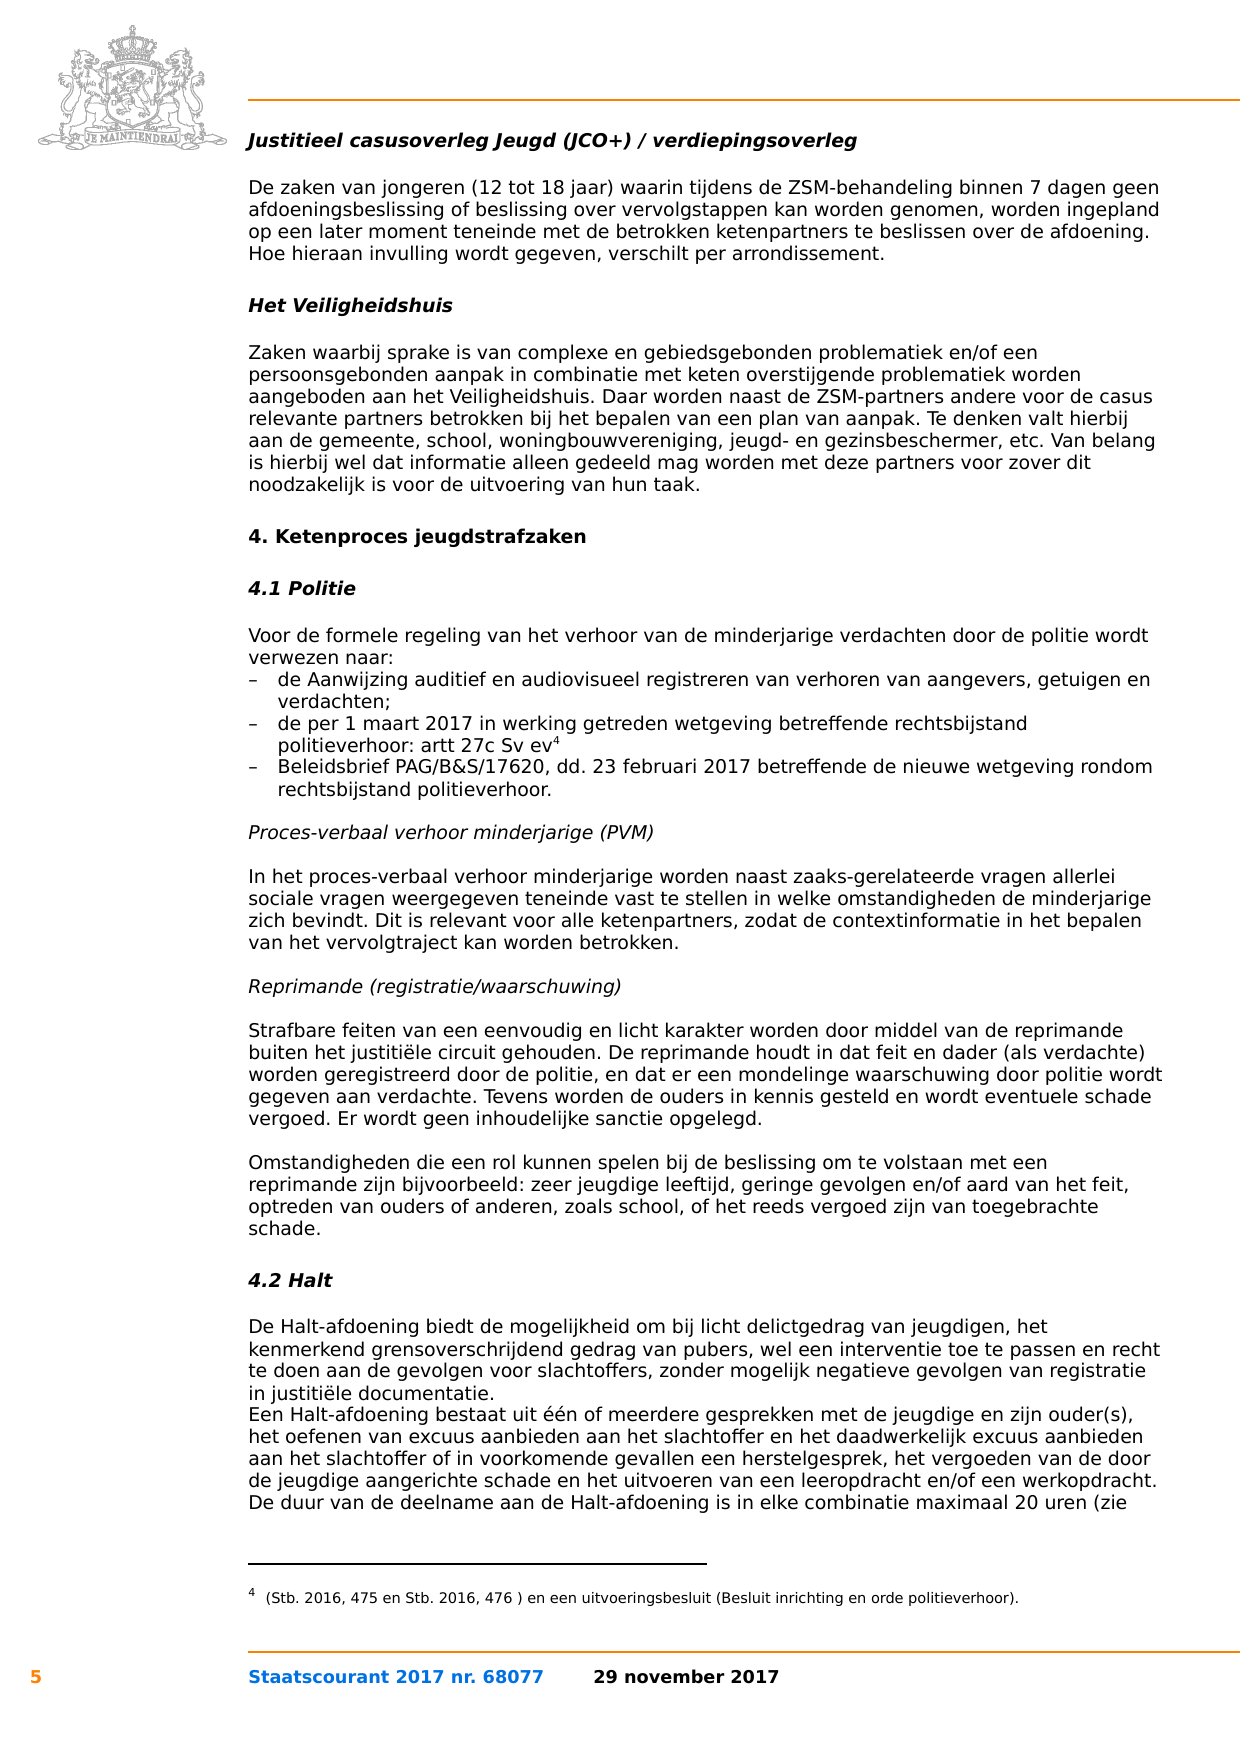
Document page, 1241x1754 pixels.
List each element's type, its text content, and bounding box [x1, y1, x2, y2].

text Een Halt-afdoening bestaat uit één of meerdere gesprekken met de jeugdige en zijn ouder(s), het oefenen van excuus aanbieden aan het slachtoffer en het daadwerkelijk excuus aanbieden aan het slachtoffer of in voorkomende gevallen een herstelgesprek, het vergoeden van de door de jeugdige aangerichte schade en het uitvoeren van een leeropdracht en/of een werkopdracht. De duur van de deelname aan de Halt-afdoening is in elke combinatie maximaal 20 uren (zie [248, 1404, 1163, 1514]
text – Beleidsbrief PAG/B&S/17620, dd. 23 februari 2017 betreffende de nieuwe wetgeving rondom rechtsbijstand politieverhoor. [248, 756, 1163, 800]
text – de Aanwijzing auditief en audiovisueel registreren van verhoren van aangevers, getuigen en verdachten; [248, 668, 1163, 712]
subtitle Proces-verbaal verhoor minderjarige (PVM) [248, 822, 1163, 844]
subtitle 4. Ketenproces jeugdstrafzaken [248, 526, 1163, 548]
subtitle 4.1 Politie [248, 578, 1163, 599]
picture [38, 25, 227, 150]
subtitle Het Veiligheidshuis [248, 295, 1163, 317]
text – de per 1 maart 2017 in werking getreden wetgeving betreffende rechtsbijstand politieverhoor: artt 27c Sv ev [248, 712, 1163, 756]
subtitle Justitieel casusoverleg Jeugd (JCO+) / verdiepingsoverleg [248, 130, 1163, 152]
text De zaken van jongeren (12 tot 18 jaar) waarin tijdens de ZSM-behandeling binnen 7 dagen geen afdoeningsbeslissing of beslissing over vervolgstappen kan worden genomen, worden ingepland op een later moment teneinde met de betrokken ketenpartners te beslissen over de afdoening. Hoe hieraan invulling wordt gegeven, verschilt per arrondissement. [248, 177, 1163, 265]
subtitle Reprimande (registratie/waarschuwing) [248, 976, 1163, 998]
text Zaken waarbij sprake is van complexe en gebiedsgebonden problematiek en/of een persoonsgebonden aanpak in combinatie met keten overstijgende problematiek worden aangeboden aan het Veiligheidshuis. Daar worden naast de ZSM-partners andere voor de casus relevante partners betrokken bij het bepalen van een plan van aanpak. Te denken valt hierbij aan de gemeente, school, woningbouwvereniging, jeugd- en gezinsbeschermer, etc. Van belang is hierbij wel dat informatie alleen gedeeld mag worden met deze partners voor zover dit noodzakelijk is voor de uitvoering van hun taak. [248, 342, 1163, 496]
text Omstandigheden die een rol kunnen spelen bij de beslissing om te volstaan met een reprimande zijn bijvoorbeeld: zeer jeugdige leeftijd, geringe gevolgen en/of aard van het feit, optreden van ouders of anderen, zoals school, of het reeds vergoed zijn van toegebrachte schade. [248, 1152, 1163, 1239]
text (Stb. 2016, 475 en Stb. 2016, 476 ) en een uitvoeringsbesluit (Besluit inrichting en orde politieverhoor). [248, 1586, 1163, 1608]
text In het proces-verbaal verhoor minderjarige worden naast zaaks-gerelateerde vragen allerlei sociale vragen weergegeven teneinde vast te stellen in welke omstandigheden de minderjarige zich bevindt. Dit is relevant voor alle ketenpartners, zodat de contextinformatie in het bepalen van het vervolgtraject kan worden betrokken. [248, 866, 1163, 954]
text De Halt-afdoening biedt de mogelijkheid om bij licht delictgedrag van jeugdigen, het kenmerkend grensoverschrijdend gedrag van pubers, wel een interventie toe te passen en recht te doen aan de gevolgen voor slachtoffers, zonder mogelijk negatieve gevolgen van registratie in justitiële documentatie. [248, 1316, 1163, 1404]
subtitle 4.2 Halt [248, 1269, 1163, 1291]
text Voor de formele regeling van het verhoor van de minderjarige verdachten door de politie wordt verwezen naar: [248, 624, 1163, 668]
text Strafbare feiten van een eenvoudig en licht karakter worden door middel van de reprimande buiten het justitiële circuit gehouden. De reprimande houdt in dat feit en dader (als verdachte) worden geregistreerd door de politie, en dat er een mondelinge waarschuwing door politie wordt gegeven aan verdachte. Tevens worden de ouders in kennis gesteld en wordt eventuele schade vergoed. Er wordt geen inhoudelijke sanctie opgelegd. [248, 1020, 1163, 1130]
